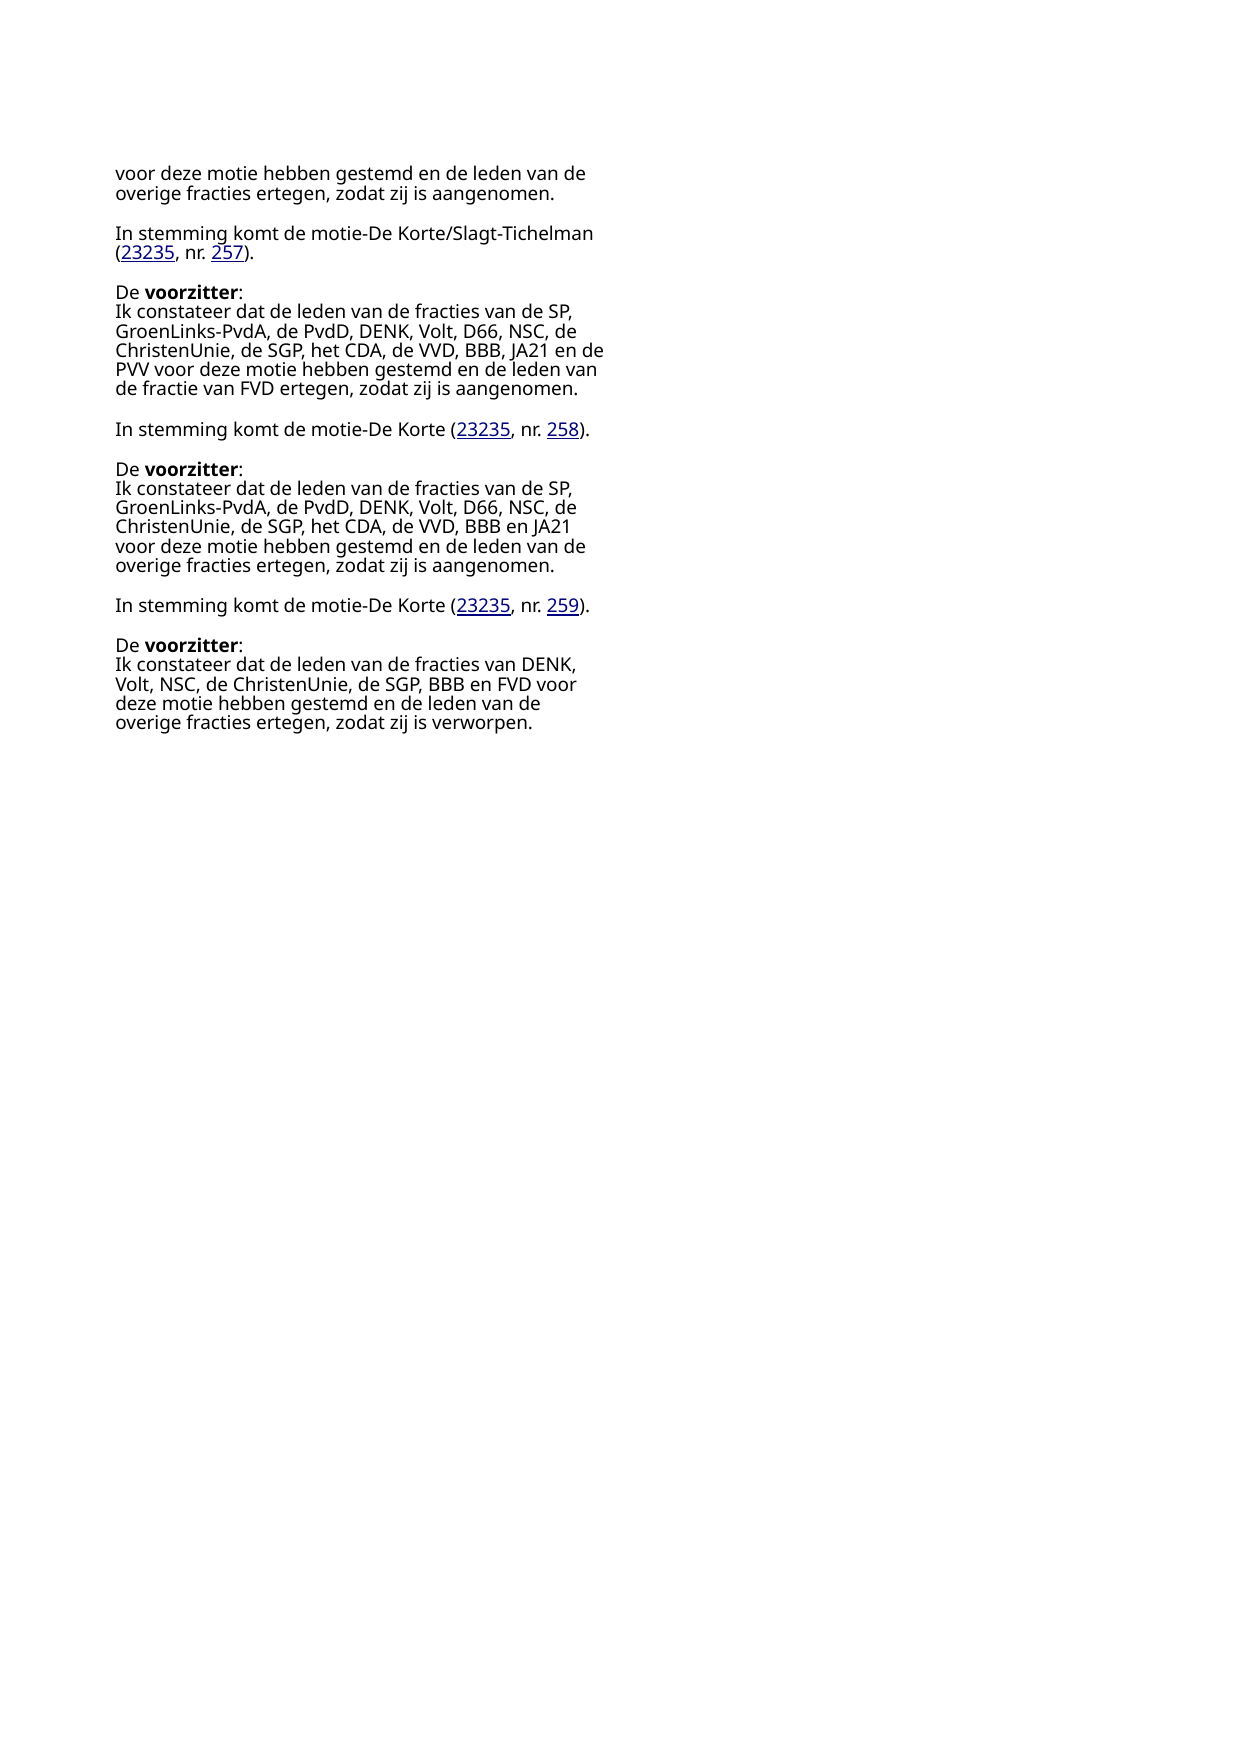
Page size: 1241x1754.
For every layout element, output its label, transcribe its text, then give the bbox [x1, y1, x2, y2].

text Ik constateer dat de leden van de fracties van de SP, GroenLinks-PvdA, de PvdD, DENK, Volt, D66, NSC, de ChristenUnie, de SGP, het CDA, de VVD, BBB, JA21 en de PVV voor deze motie hebben gestemd en de leden van de fractie van FVD ertegen, zodat zij is aangenomen. [115, 303, 605, 400]
text In stemming komt de motie-De Korte/Slagt-Tichelman (23235, nr. 257). [115, 225, 605, 263]
text De voorzitter: [115, 637, 605, 656]
text Ik constateer dat de leden van de fracties van de SP, GroenLinks-PvdA, de PvdD, DENK, Volt, D66, NSC, de ChristenUnie, de SGP, het CDA, de VVD, BBB en JA21 voor deze motie hebben gestemd en de leden van de overige fracties ertegen, zodat zij is aangenomen. [115, 480, 605, 576]
text In stemming komt de motie-De Korte (23235, nr. 258). [115, 421, 605, 440]
text In stemming komt de motie-De Korte (23235, nr. 259). [115, 597, 605, 616]
text voor deze motie hebben gestemd en de leden van de overige fracties ertegen, zodat zij is aangenomen. [115, 165, 605, 204]
text De voorzitter: [115, 461, 605, 480]
text Ik constateer dat de leden van de fracties van DENK, Volt, NSC, de ChristenUnie, de SGP, BBB en FVD voor deze motie hebben gestemd en de leden van de overige fracties ertegen, zodat zij is verworpen. [115, 656, 605, 733]
text De voorzitter: [115, 284, 605, 303]
